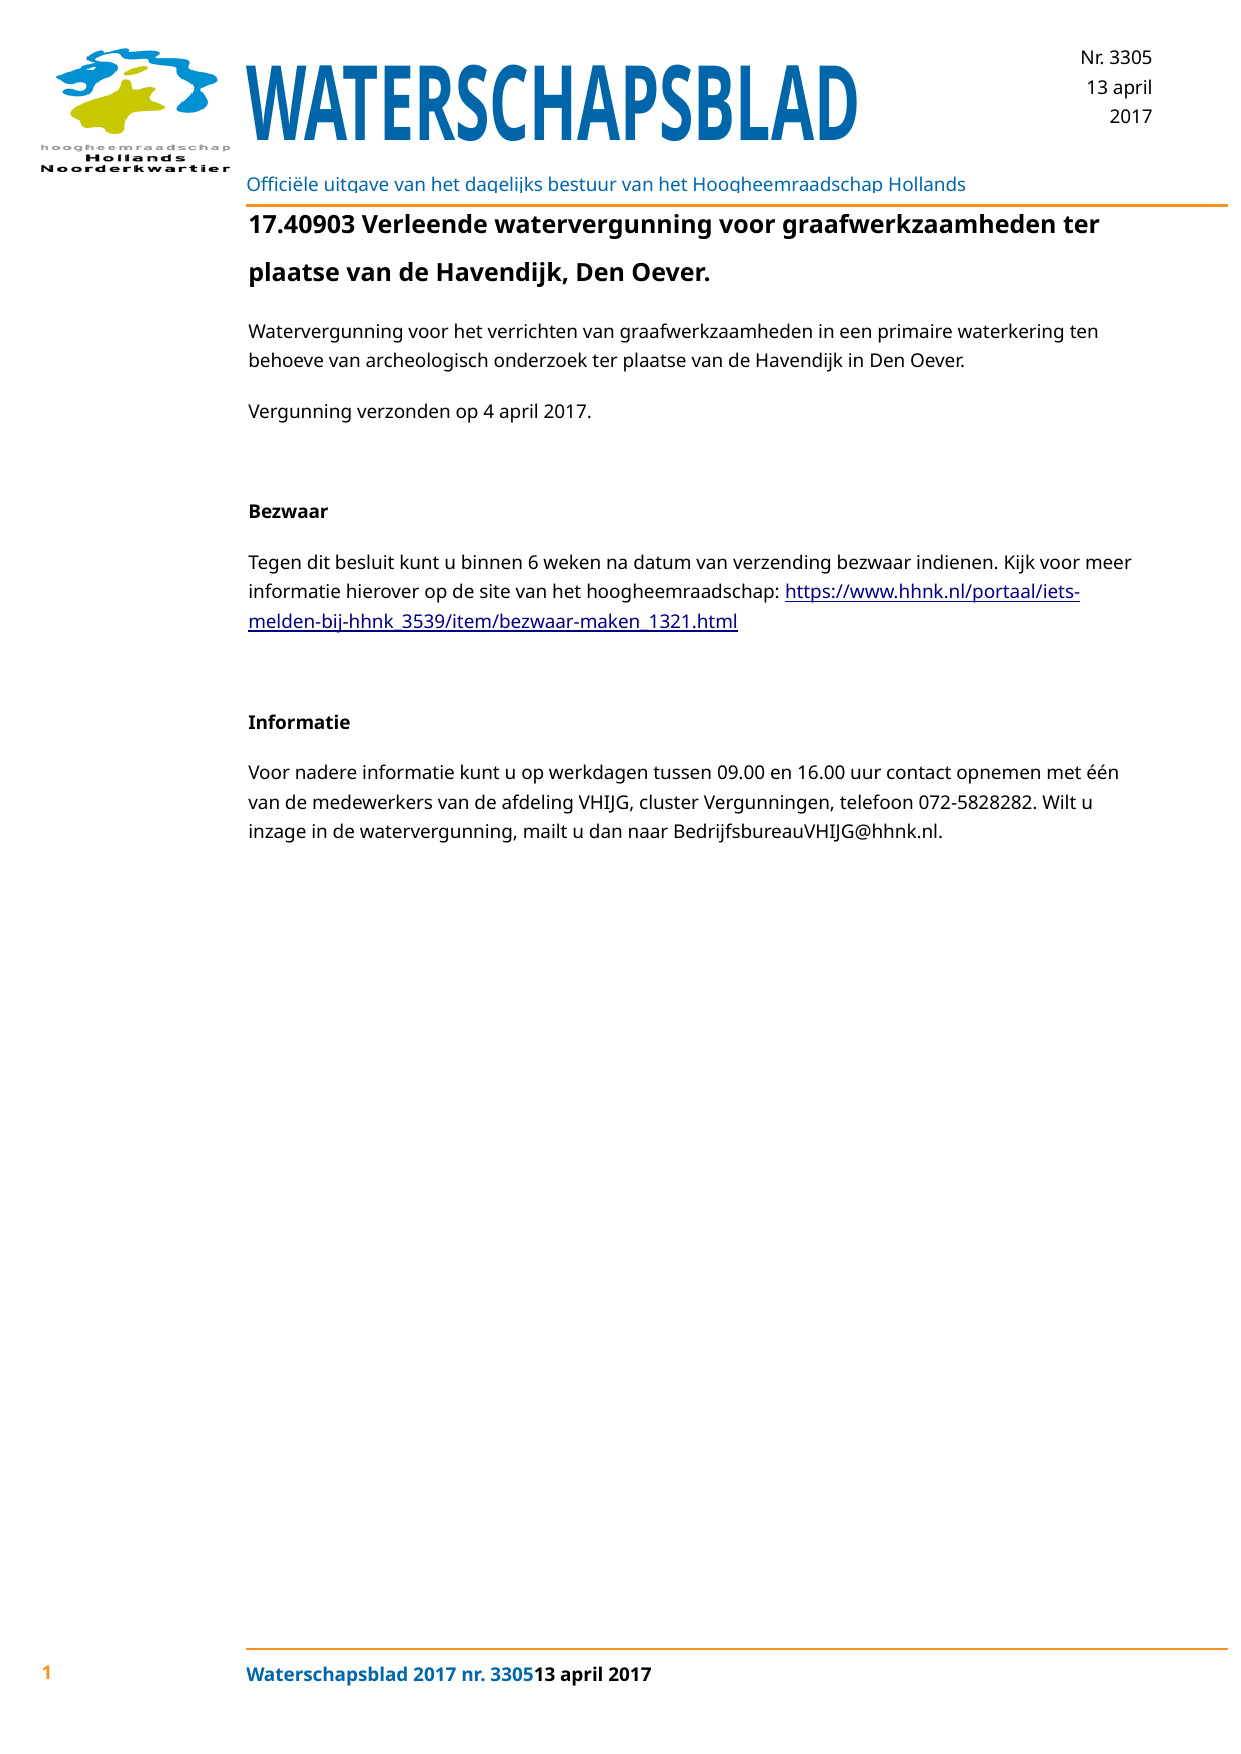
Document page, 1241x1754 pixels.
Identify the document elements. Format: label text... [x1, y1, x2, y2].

text 17.40903 Verleende watervergunning voor graafwerkzaamheden ter plaatse van de Havendijk, Den Oever. [248, 207, 1152, 288]
text Tegen dit besluit kunt u binnen 6 weken na datum van verzending bezwaar indienen. Kijk voor meer informatie hierover op de site van het hoogheemraadschap: https://www.hhnk.nl/portaal/iets-melden-bij-hhnk_3539/item/bezwaar-maken_1321.html [248, 549, 1152, 634]
text Bezwaar [248, 499, 1152, 524]
picture [41, 47, 231, 172]
text Vergunning verzonden op 4 april 2017. [248, 398, 1152, 424]
text Watervergunning voor het verrichten van graafwerkzaamheden in een primaire waterkering ten behoeve van archeologisch onderzoek ter plaatse van de Havendijk in Den Oever. [248, 318, 1152, 373]
text Voor nadere informatie kunt u op werkdagen tussen 09.00 en 16.00 uur contact opnemen met één van de medewerkers van de afdeling VHIJG, cluster Vergunningen, telefoon 072-5828282. Wilt u inzage in de watervergunning, mailt u dan naar BedrijfsbureauVHIJG@hhnk.nl. [248, 759, 1152, 844]
text Informatie [248, 709, 1152, 735]
